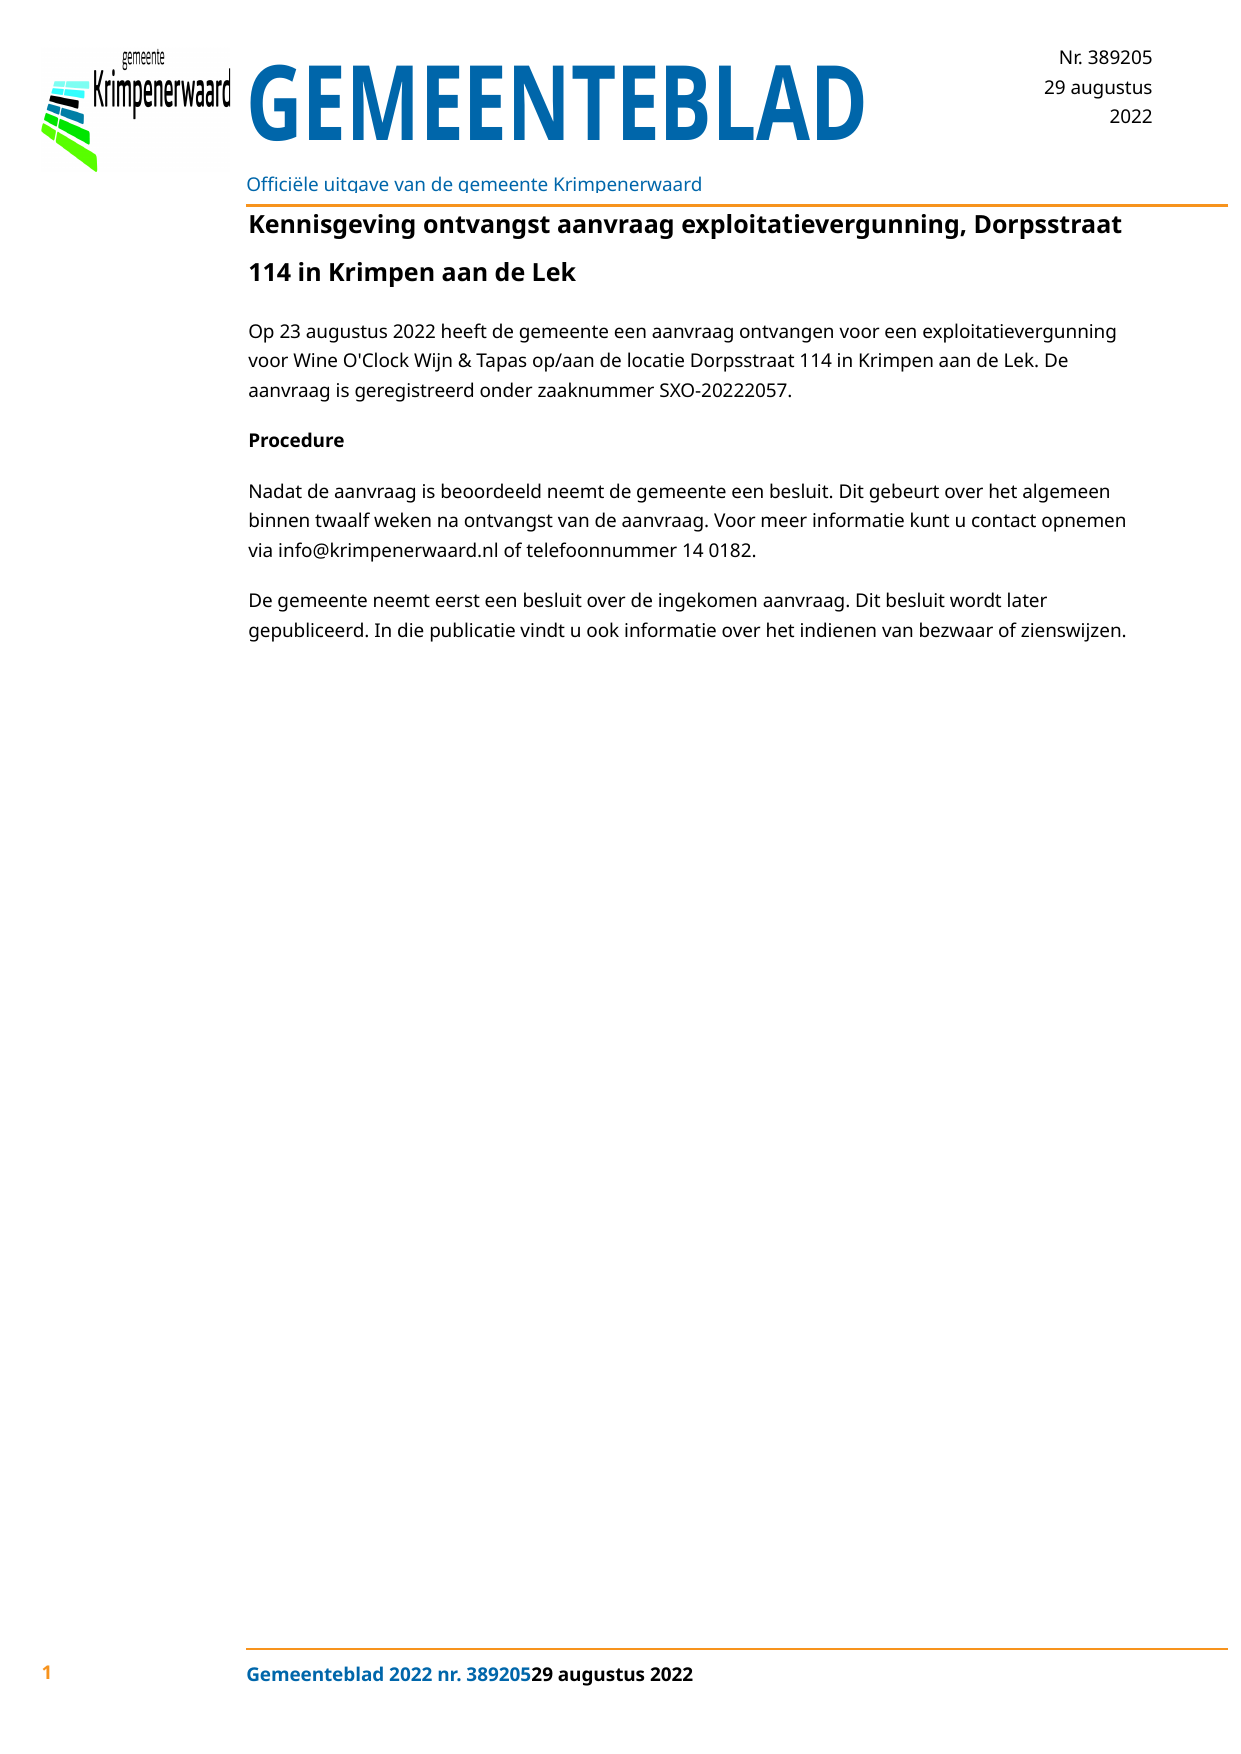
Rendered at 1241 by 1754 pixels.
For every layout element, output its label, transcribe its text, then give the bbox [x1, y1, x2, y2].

text Op 23 augustus 2022 heeft de gemeente een aanvraag ontvangen voor een exploitatievergunning voor Wine O'Clock Wijn & Tapas op/aan de locatie Dorpsstraat 114 in Krimpen aan de Lek. De aanvraag is geregistreerd onder zaaknummer SXO-20222057. [248, 318, 1152, 403]
text Nadat de aanvraag is beoordeeld neemt de gemeente een besluit. Dit gebeurt over het algemeen binnen twaalf weken na ontvangst van de aanvraag. Voor meer informatie kunt u contact opnemen via info@krimpenerwaard.nl of telefoonnummer 14 0182. [248, 478, 1152, 563]
text De gemeente neemt eerst een besluit over de ingekomen aanvraag. Dit besluit wordt later gepubliceerd. In die publicatie vindt u ook informatie over het indienen van bezwaar of zienswijzen. [248, 587, 1152, 643]
picture [41, 47, 231, 172]
text Kennisgeving ontvangst aanvraag exploitatievergunning, Dorpsstraat 114 in Krimpen aan de Lek [248, 207, 1152, 288]
text Procedure [248, 427, 1152, 453]
